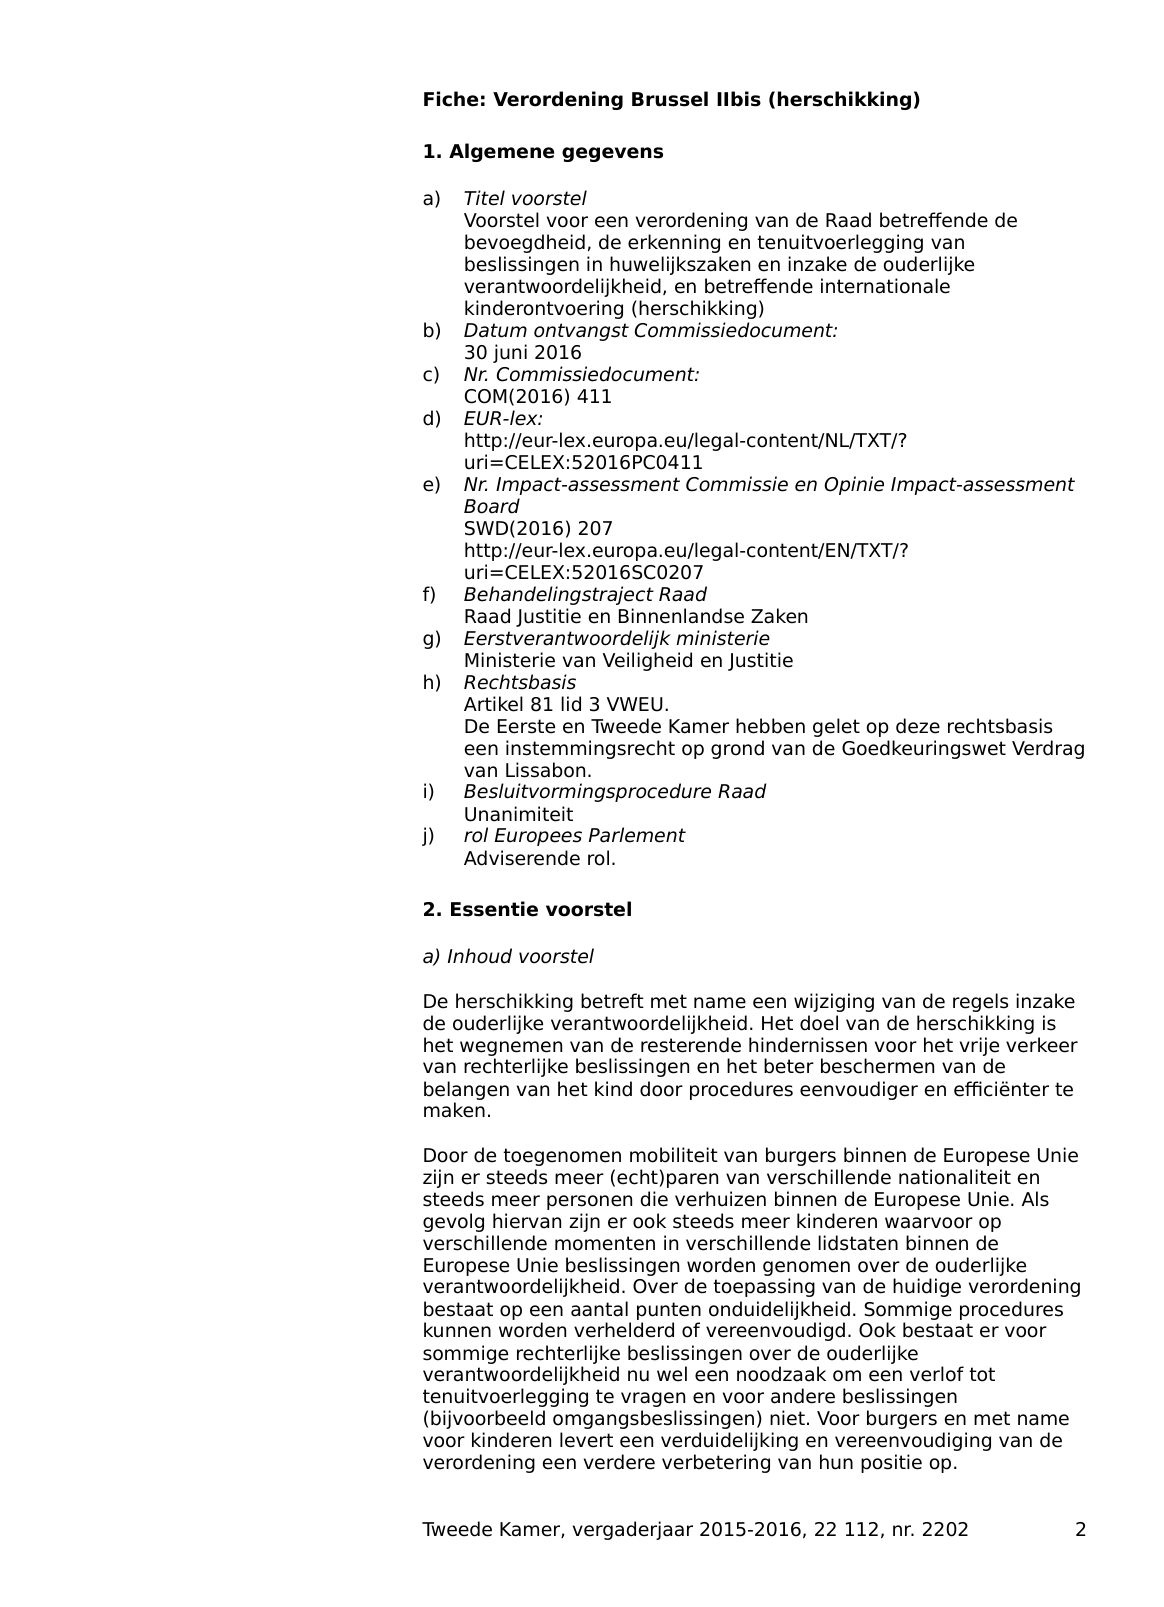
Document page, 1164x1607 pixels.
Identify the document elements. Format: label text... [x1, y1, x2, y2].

text De herschikking betreft met name een wijziging van de regels inzake de ouderlijke verantwoordelijkheid. Het doel van de herschikking is het wegnemen van de resterende hindernissen voor het vrije verkeer van rechterlijke beslissingen en het beter beschermen van de belangen van het kind door procedures eenvoudiger en efficiënter te maken. [422, 991, 1087, 1122]
text Door de toegenomen mobiliteit van burgers binnen de Europese Unie zijn er steeds meer (echt)paren van verschillende nationaliteit en steeds meer personen die verhuizen binnen de Europese Unie. Als gevolg hiervan zijn er ook steeds meer kinderen waarvoor op verschillende momenten in verschillende lidstaten binnen de Europese Unie beslissingen worden genomen over de ouderlijke verantwoordelijkheid. Over de toepassing van de huidige verordening bestaat op een aantal punten onduidelijkheid. Sommige procedures kunnen worden verhelderd of vereenvoudigd. Ook bestaat er voor sommige rechterlijke beslissingen over de ouderlijke verantwoordelijkheid nu wel een noodzaak om een verlof tot tenuitvoerlegging te vragen en voor andere beslissingen (bijvoorbeeld omgangsbeslissingen) niet. Voor burgers en met name voor kinderen levert een verduidelijking en vereenvoudiging van de verordening een verdere verbetering van hun positie op. [422, 1144, 1087, 1474]
text e) Nr. Impact-assessment Commissie en Opinie Impact-assessment Board [422, 474, 1087, 518]
text h) Rechtsbasis [422, 672, 1087, 693]
text 30 juni 2016 [464, 342, 1087, 364]
text http://eur-lex.europa.eu/legal-content/EN/TXT/?uri=CELEX:52016SC0207 [464, 540, 1087, 584]
text Artikel 81 lid 3 VWEU. [464, 693, 1087, 716]
text Raad Justitie en Binnenlandse Zaken [464, 606, 1087, 628]
text g) Eerstverantwoordelijk ministerie [422, 628, 1087, 649]
text i) Besluitvormingsprocedure Raad [422, 781, 1087, 803]
text http://eur-lex.europa.eu/legal-content/NL/TXT/?uri=CELEX:52016PC0411 [464, 430, 1087, 474]
subtitle 2. Essentie voorstel [422, 899, 1087, 921]
text Adviserende rol. [464, 847, 1087, 869]
subtitle a) Inhoud voorstel [422, 946, 1087, 968]
subtitle 1. Algemene gegevens [422, 141, 1087, 163]
text b) Datum ontvangst Commissiedocument: [422, 320, 1087, 342]
text Voorstel voor een verordening van de Raad betreffende de bevoegdheid, de erkenning en tenuitvoerlegging van beslissingen in huwelijkszaken en inzake de ouderlijke verantwoordelijkheid, en betreffende internationale kinderontvoering (herschikking) [464, 210, 1087, 320]
text SWD(2016) 207 [464, 518, 1087, 540]
text COM(2016) 411 [464, 386, 1087, 408]
text De Eerste en Tweede Kamer hebben gelet op deze rechtsbasis een instemmingsrecht op grond van de Goedkeuringswet Verdrag van Lissabon. [464, 716, 1087, 781]
text c) Nr. Commissiedocument: [422, 364, 1087, 386]
text a) Titel voorstel [422, 188, 1087, 210]
text Ministerie van Veiligheid en Justitie [464, 649, 1087, 672]
text d) EUR-lex: [422, 408, 1087, 430]
subtitle Fiche: Verordening Brussel IIbis (herschikking) [422, 89, 1087, 111]
text j) rol Europees Parlement [422, 825, 1087, 847]
text Unanimiteit [464, 803, 1087, 825]
text f) Behandelingstraject Raad [422, 584, 1087, 606]
